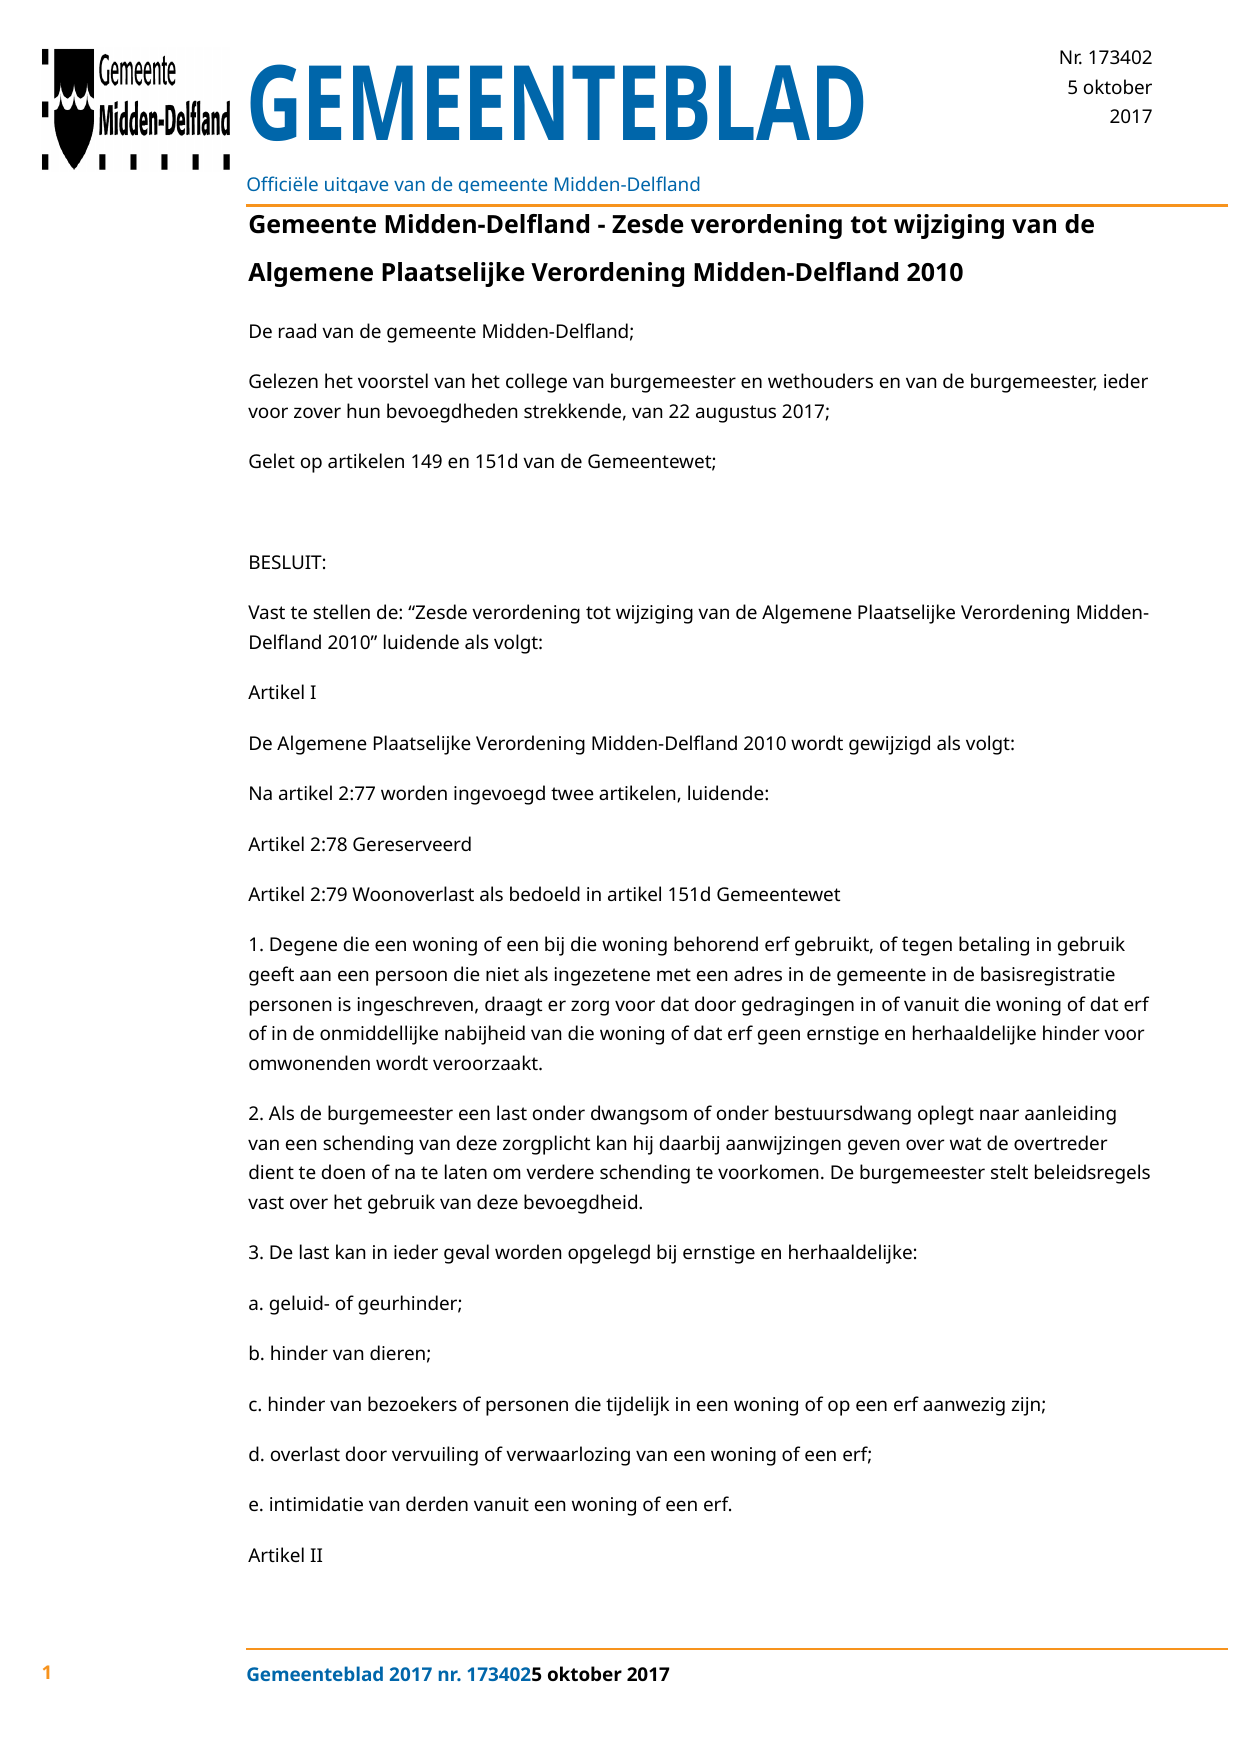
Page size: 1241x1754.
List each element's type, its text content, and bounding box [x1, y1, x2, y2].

text e. intimidatie van derden vanuit een woning of een erf. [248, 1492, 1152, 1517]
text Artikel I [248, 679, 1152, 705]
text Gelet op artikelen 149 en 151d van de Gemeentewet; [248, 448, 1152, 474]
text Gemeente Midden-Delfland - Zesde verordening tot wijziging van de Algemene Plaatselijke Verordening Midden-Delfland 2010 [248, 207, 1152, 288]
text Artikel 2:78 Gereserveerd [248, 831, 1152, 857]
text Vast te stellen de: “Zesde verordening tot wijziging van de Algemene Plaatselijke Verordening Midden-Delfland 2010” luidende als volgt: [248, 599, 1152, 655]
text b. hinder van dieren; [248, 1340, 1152, 1366]
text c. hinder van bezoekers of personen die tijdelijk in een woning of op een erf aanwezig zijn; [248, 1391, 1152, 1417]
text BESLUIT: [248, 549, 1152, 575]
text a. geluid- of geurhinder; [248, 1290, 1152, 1316]
text 1. Degene die een woning of een bij die woning behorend erf gebruikt, of tegen betaling in gebruik geeft aan een persoon die niet als ingezetene met een adres in de gemeente in de basisregistratie personen is ingeschreven, draagt er zorg voor dat door gedragingen in of vanuit die woning of dat erf of in de onmiddellijke nabijheid van die woning of dat erf geen ernstige en herhaaldelijke hinder voor omwonenden wordt veroorzaakt. [248, 932, 1152, 1076]
text De Algemene Plaatselijke Verordening Midden-Delfland 2010 wordt gewijzigd als volgt: [248, 730, 1152, 756]
text De raad van de gemeente Midden-Delfland; [248, 318, 1152, 344]
text Gelezen het voorstel van het college van burgemeester en wethouders en van de burgemeester, ieder voor zover hun bevoegdheden strekkende, van 22 augustus 2017; [248, 368, 1152, 424]
text 3. De last kan in ieder geval worden opgelegd bij ernstige en herhaaldelijke: [248, 1239, 1152, 1265]
text Artikel II [248, 1542, 1152, 1568]
text 2. Als de burgemeester een last onder dwangsom of onder bestuursdwang oplegt naar aanleiding van een schending van deze zorgplicht kan hij daarbij aanwijzingen geven over wat de overtreder dient te doen of na te laten om verdere schending te voorkomen. De burgemeester stelt beleidsregels vast over het gebruik van deze bevoegdheid. [248, 1100, 1152, 1215]
text Na artikel 2:77 worden ingevoegd twee artikelen, luidende: [248, 780, 1152, 806]
text d. overlast door vervuiling of verwaarlozing van een woning of een erf; [248, 1441, 1152, 1467]
picture [41, 47, 231, 172]
text Artikel 2:79 Woonoverlast als bedoeld in artikel 151d Gemeentewet [248, 881, 1152, 907]
